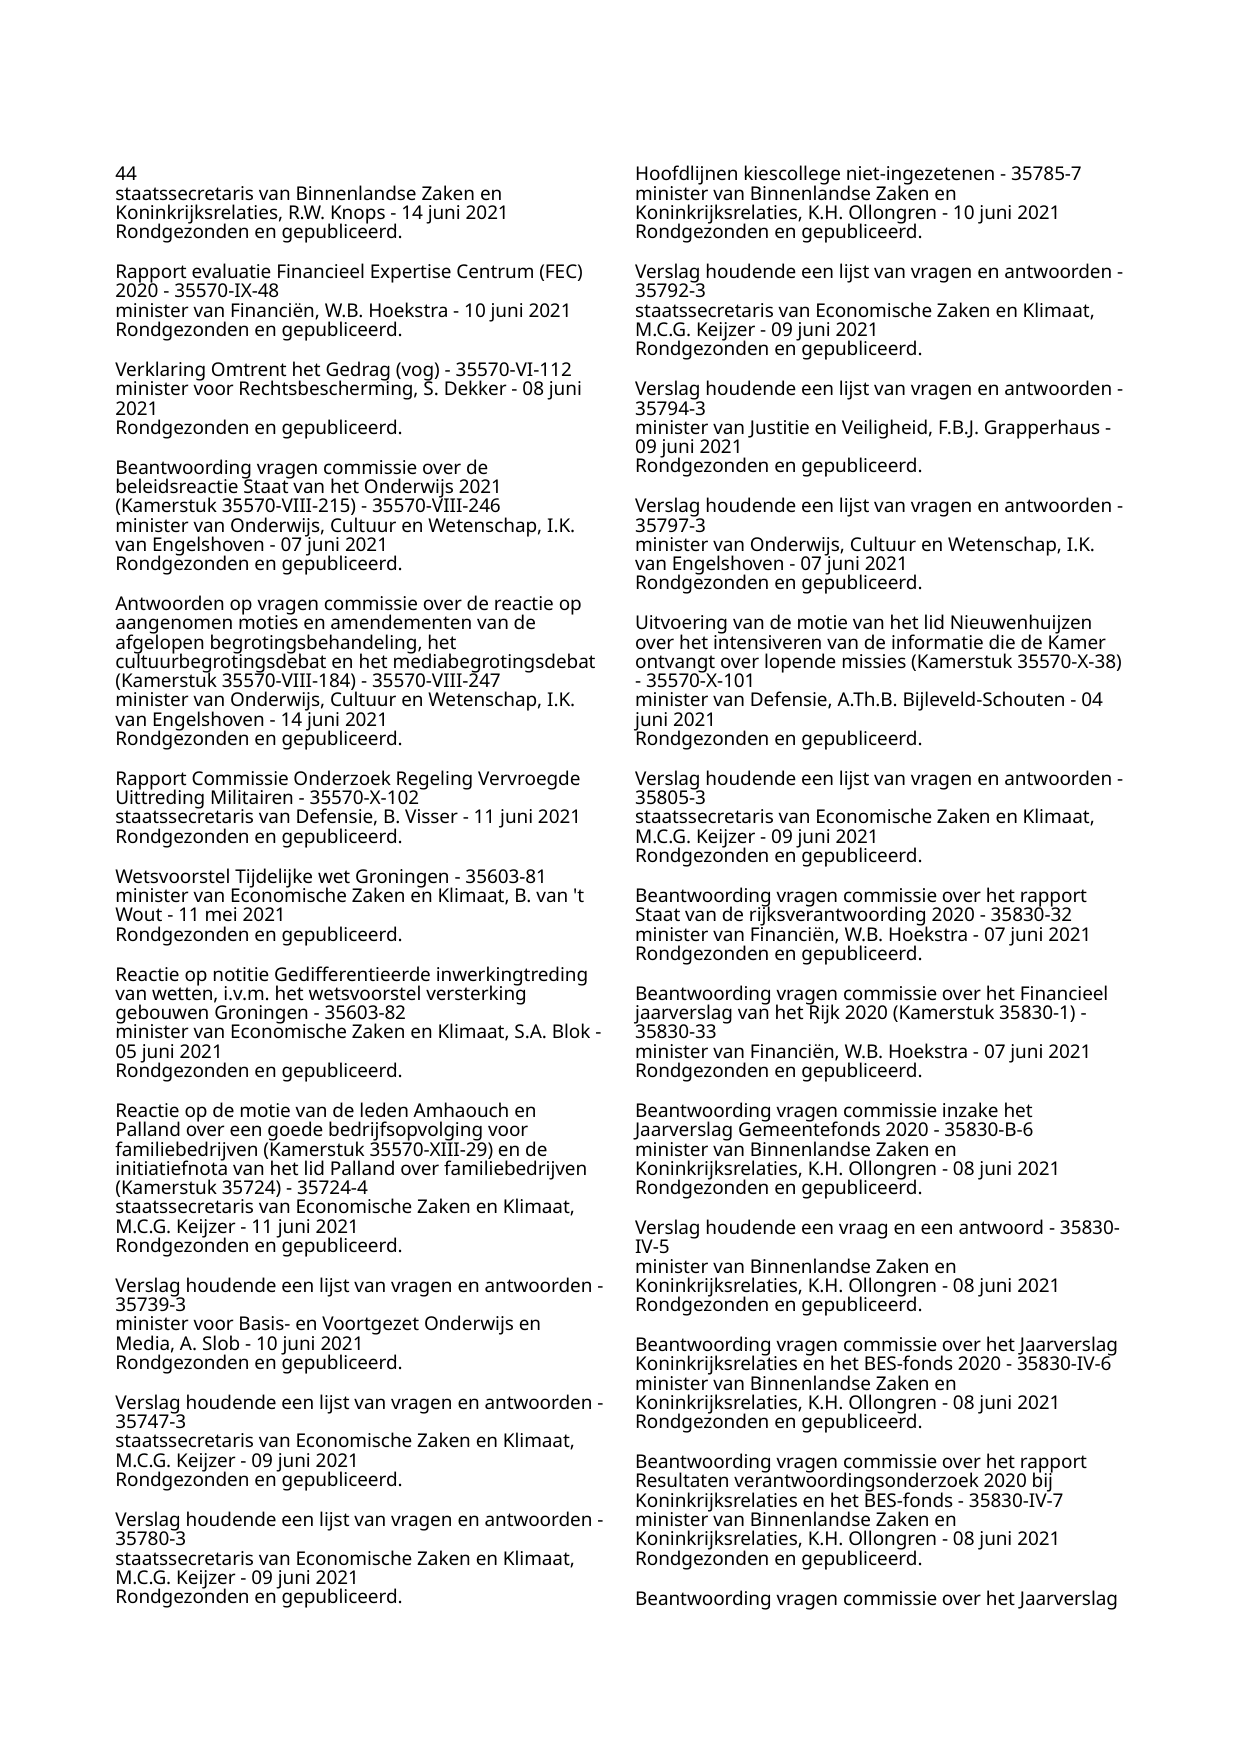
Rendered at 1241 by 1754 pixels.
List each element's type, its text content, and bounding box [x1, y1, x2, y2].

text minister van Defensie, A.Th.B. Bijleveld-Schouten - 04 juni 2021 [635, 691, 1125, 730]
text Rondgezonden en gepubliceerd. [115, 1237, 605, 1256]
text Verslag houdende een lijst van vragen en antwoorden - 35739-3 [115, 1277, 605, 1315]
text Verslag houdende een lijst van vragen en antwoorden - 35747-3 [115, 1394, 605, 1432]
text Rondgezonden en gepubliceerd. [635, 730, 1125, 749]
text Wetsvoorstel Tijdelijke wet Groningen - 35603-81 [115, 868, 605, 887]
text minister voor Rechtsbescherming, S. Dekker - 08 juni 2021 [115, 380, 605, 419]
text Rondgezonden en gepubliceerd. [115, 555, 605, 574]
text Rondgezonden en gepubliceerd. [115, 223, 605, 242]
text staatssecretaris van Economische Zaken en Klimaat, M.C.G. Keijzer - 09 juni 2021 [115, 1549, 605, 1588]
text staatssecretaris van Economische Zaken en Klimaat, M.C.G. Keijzer - 09 juni 2021 [635, 808, 1125, 847]
text Rondgezonden en gepubliceerd. [115, 419, 605, 438]
text Rondgezonden en gepubliceerd. [115, 1354, 605, 1373]
text Beantwoording vragen commissie over de beleidsreactie Staat van het Onderwijs 2021 (Kamerstuk 35570-VIII-215) - 35570-VIII-246 [115, 459, 605, 517]
text minister van Financiën, W.B. Hoekstra - 07 juni 2021 [635, 926, 1125, 945]
text Rondgezonden en gepubliceerd. [635, 1296, 1125, 1315]
text Beantwoording vragen commissie over het rapport Resultaten verantwoordingsonderzoek 2020 bij Koninkrijksrelaties en het BES-fonds - 35830-IV-7 [635, 1453, 1125, 1511]
text Rondgezonden en gepubliceerd. [635, 457, 1125, 477]
text Hoofdlijnen kiescollege niet-ingezetenen - 35785-7 [635, 165, 1125, 184]
text minister van Economische Zaken en Klimaat, B. van 't Wout - 11 mei 2021 [115, 887, 605, 926]
text Rondgezonden en gepubliceerd. [635, 1062, 1125, 1081]
text Rondgezonden en gepubliceerd. [635, 340, 1125, 359]
text minister voor Basis- en Voortgezet Onderwijs en Media, A. Slob - 10 juni 2021 [115, 1315, 605, 1354]
text staatssecretaris van Economische Zaken en Klimaat, M.C.G. Keijzer - 09 juni 2021 [635, 302, 1125, 340]
text Verslag houdende een lijst van vragen en antwoorden - 35792-3 [635, 263, 1125, 302]
text 44 [115, 165, 605, 184]
text Antwoorden op vragen commissie over de reactie op aangenomen moties en amendementen van de afgelopen begrotingsbehandeling, het cultuurbegrotingsdebat en het mediabegrotingsdebat (Kamerstuk 35570-VIII-184) - 35570-VIII-247 [115, 595, 605, 691]
text Verslag houdende een lijst van vragen en antwoorden - 35797-3 [635, 497, 1125, 536]
text staatssecretaris van Economische Zaken en Klimaat, M.C.G. Keijzer - 09 juni 2021 [115, 1432, 605, 1471]
text staatssecretaris van Binnenlandse Zaken en Koninkrijksrelaties, R.W. Knops - 14 juni 2021 [115, 184, 605, 223]
text Verslag houdende een lijst van vragen en antwoorden - 35780-3 [115, 1511, 605, 1549]
text staatssecretaris van Defensie, B. Visser - 11 juni 2021 [115, 808, 605, 828]
text Uitvoering van de motie van het lid Nieuwenhuijzen over het intensiveren van de informatie die de Kamer ontvangt over lopende missies (Kamerstuk 35570-X-38) - 35570-X-101 [635, 614, 1125, 691]
text Rondgezonden en gepubliceerd. [635, 1413, 1125, 1432]
text Rondgezonden en gepubliceerd. [635, 1179, 1125, 1198]
text Beantwoording vragen commissie over het Jaarverslag Koninkrijksrelaties en het BES-fonds 2020 - 35830-IV-6 [635, 1336, 1125, 1375]
text Beantwoording vragen commissie over het Jaarverslag [635, 1589, 1125, 1609]
text Reactie op notitie Gedifferentieerde inwerkingtreding van wetten, i.v.m. het wetsvoorstel versterking gebouwen Groningen - 35603-82 [115, 966, 605, 1023]
text Rondgezonden en gepubliceerd. [115, 730, 605, 749]
text Beantwoording vragen commissie inzake het Jaarverslag Gemeentefonds 2020 - 35830-B-6 [635, 1102, 1125, 1141]
text staatssecretaris van Economische Zaken en Klimaat, M.C.G. Keijzer - 11 juni 2021 [115, 1198, 605, 1237]
text minister van Binnenlandse Zaken en Koninkrijksrelaties, K.H. Ollongren - 10 juni 2021 [635, 184, 1125, 223]
text Rondgezonden en gepubliceerd. [115, 1471, 605, 1490]
text Rondgezonden en gepubliceerd. [635, 574, 1125, 594]
text minister van Justitie en Veiligheid, F.B.J. Grapperhaus - 09 juni 2021 [635, 419, 1125, 457]
text Rondgezonden en gepubliceerd. [115, 321, 605, 340]
text minister van Onderwijs, Cultuur en Wetenschap, I.K. van Engelshoven - 14 juni 2021 [115, 691, 605, 730]
text minister van Economische Zaken en Klimaat, S.A. Blok - 05 juni 2021 [115, 1023, 605, 1062]
text minister van Financiën, W.B. Hoekstra - 10 juni 2021 [115, 302, 605, 321]
text Rapport Commissie Onderzoek Regeling Vervroegde Uittreding Militairen - 35570-X-102 [115, 770, 605, 808]
text Beantwoording vragen commissie over het Financieel jaarverslag van het Rijk 2020 (Kamerstuk 35830-1) - 35830-33 [635, 985, 1125, 1043]
text Verslag houdende een lijst van vragen en antwoorden - 35805-3 [635, 770, 1125, 808]
text minister van Financiën, W.B. Hoekstra - 07 juni 2021 [635, 1043, 1125, 1062]
text Reactie op de motie van de leden Amhaouch en Palland over een goede bedrijfsopvolging voor familiebedrijven (Kamerstuk 35570-XIII-29) en de initiatiefnota van het lid Palland over familiebedrijven (Kamerstuk 35724) - 35724-4 [115, 1102, 605, 1198]
text Beantwoording vragen commissie over het rapport Staat van de rijksverantwoording 2020 - 35830-32 [635, 887, 1125, 926]
text minister van Onderwijs, Cultuur en Wetenschap, I.K. van Engelshoven - 07 juni 2021 [115, 517, 605, 555]
text Rondgezonden en gepubliceerd. [115, 1588, 605, 1607]
text Rondgezonden en gepubliceerd. [635, 1549, 1125, 1569]
text Rondgezonden en gepubliceerd. [635, 847, 1125, 866]
text Rondgezonden en gepubliceerd. [115, 926, 605, 945]
text Verklaring Omtrent het Gedrag (vog) - 35570-VI-112 [115, 361, 605, 380]
text minister van Onderwijs, Cultuur en Wetenschap, I.K. van Engelshoven - 07 juni 2021 [635, 536, 1125, 574]
text Rondgezonden en gepubliceerd. [635, 223, 1125, 242]
text Verslag houdende een vraag en een antwoord - 35830-IV-5 [635, 1219, 1125, 1258]
text Rapport evaluatie Financieel Expertise Centrum (FEC) 2020 - 35570-IX-48 [115, 263, 605, 302]
text Rondgezonden en gepubliceerd. [115, 1062, 605, 1081]
text Rondgezonden en gepubliceerd. [635, 945, 1125, 964]
text Rondgezonden en gepubliceerd. [115, 828, 605, 847]
text Verslag houdende een lijst van vragen en antwoorden - 35794-3 [635, 380, 1125, 419]
text minister van Binnenlandse Zaken en Koninkrijksrelaties, K.H. Ollongren - 08 juni 2021 [635, 1511, 1125, 1549]
text minister van Binnenlandse Zaken en Koninkrijksrelaties, K.H. Ollongren - 08 juni 2021 [635, 1141, 1125, 1179]
text minister van Binnenlandse Zaken en Koninkrijksrelaties, K.H. Ollongren - 08 juni 2021 [635, 1375, 1125, 1413]
text minister van Binnenlandse Zaken en Koninkrijksrelaties, K.H. Ollongren - 08 juni 2021 [635, 1258, 1125, 1296]
